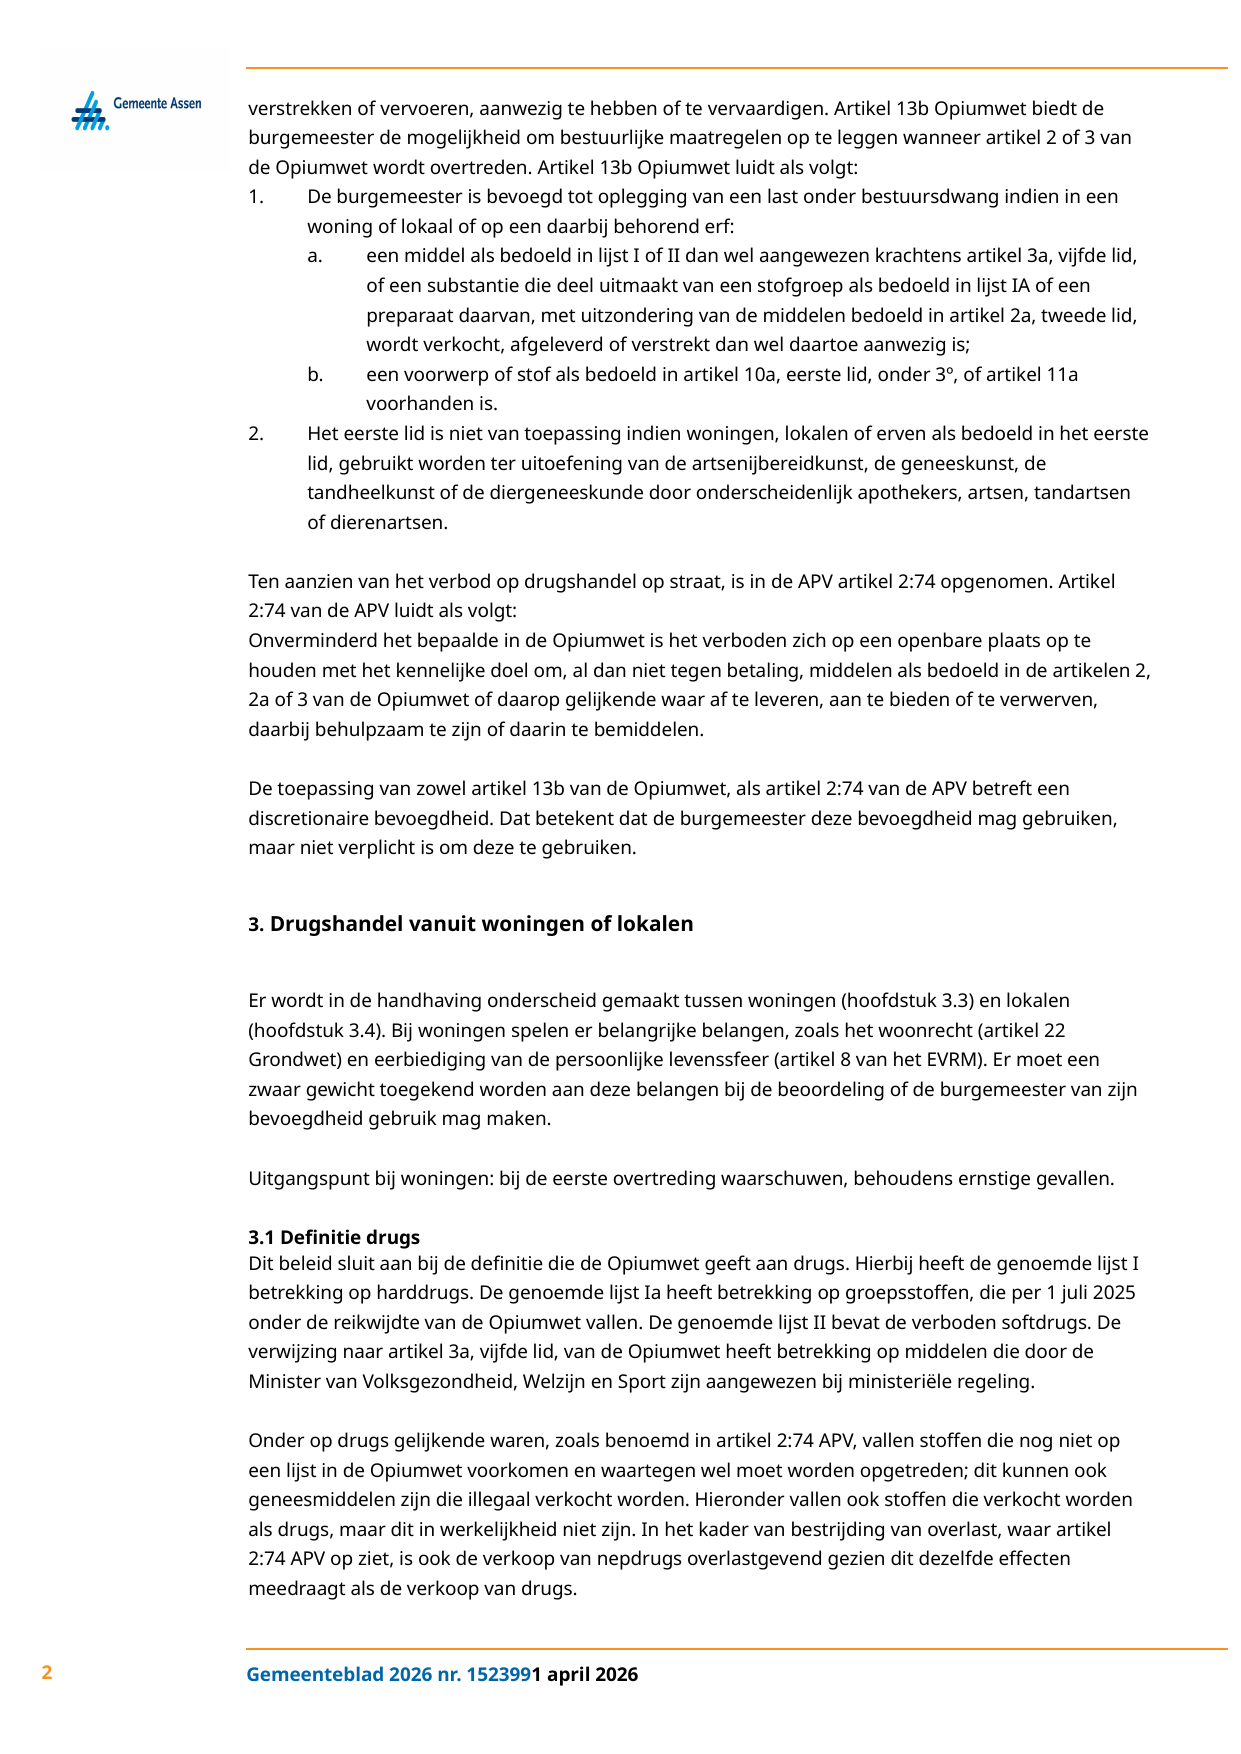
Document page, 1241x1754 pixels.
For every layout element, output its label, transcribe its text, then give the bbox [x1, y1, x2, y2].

text verstrekken of vervoeren, aanwezig te hebben of te vervaardigen. Artikel 13b Opiumwet biedt de burgemeester de mogelijkheid om bestuurlijke maatregelen op te leggen wanneer artikel 2 of 3 van de Opiumwet wordt overtreden. Artikel 13b Opiumwet luidt als volgt: [248, 95, 1152, 180]
text Onverminderd het bepaalde in de Opiumwet is het verboden zich op een openbare plaats op te houden met het kennelijke doel om, al dan niet tegen betaling, middelen als bedoeld in de artikelen 2, 2a of 3 van de Opiumwet of daarop gelijkende waar af te leveren, aan te bieden of te verwerven, daarbij behulpzaam te zijn of daarin te bemiddelen. [248, 627, 1152, 742]
text Dit beleid sluit aan bij de definitie die de Opiumwet geeft aan drugs. Hierbij heeft de genoemde lijst I betrekking op harddrugs. De genoemde lijst Ia heeft betrekking op groepsstoffen, die per 1 juli 2025 onder de reikwijdte van de Opiumwet vallen. De genoemde lijst II bevat de verboden softdrugs. De verwijzing naar artikel 3a, vijfde lid, van de Opiumwet heeft betrekking op middelen die door de Minister van Volksgezondheid, Welzijn en Sport zijn aangewezen bij ministeriële regeling. [248, 1250, 1152, 1394]
picture [41, 47, 231, 172]
text Er wordt in de handhaving onderscheid gemaakt tussen woningen (hoofdstuk 3.3) en lokalen (hoofdstuk 3.4). Bij woningen spelen er belangrijke belangen, zoals het woonrecht (artikel 22 Grondwet) en eerbiediging van de persoonlijke levenssfeer (artikel 8 van het EVRM). Er moet een zwaar gewicht toegekend worden aan deze belangen bij de beoordeling of de burgemeester van zijn bevoegdheid gebruik mag maken. [248, 987, 1152, 1131]
list De burgemeester is bevoegd tot oplegging van een last onder bestuursdwang indien in een woning of lokaal of op een daarbij behorend erf: [248, 183, 1152, 239]
text 3.1 Definitie drugs [248, 1224, 1152, 1250]
list een voorwerp of stof als bedoeld in artikel 10a, eerste lid, onder 3º, of artikel 11a voorhanden is. [307, 361, 1152, 416]
text De toepassing van zowel artikel 13b van de Opiumwet, als artikel 2:74 van de APV betreft een discretionaire bevoegdheid. Dat betekent dat de burgemeester deze bevoegdheid mag gebruiken, maar niet verplicht is om deze te gebruiken. [248, 775, 1152, 860]
text Uitgangspunt bij woningen: bij de eerste overtreding waarschuwen, behoudens ernstige gevallen. [248, 1165, 1152, 1191]
text 3. Drugshandel vanuit woningen of lokalen [248, 909, 1152, 938]
list een middel als bedoeld in lijst I of II dan wel aangewezen krachtens artikel 3a, vijfde lid, of een substantie die deel uitmaakt van een stofgroep als bedoeld in lijst IA of een preparaat daarvan, met uitzondering van de middelen bedoeld in artikel 2a, tweede lid, wordt verkocht, afgeleverd of verstrekt dan wel daartoe aanwezig is; [307, 243, 1152, 357]
text Onder op drugs gelijkende waren, zoals benoemd in artikel 2:74 APV, vallen stoffen die nog niet op een lijst in de Opiumwet voorkomen en waartegen wel moet worden opgetreden; dit kunnen ook geneesmiddelen zijn die illegaal verkocht worden. Hieronder vallen ook stoffen die verkocht worden als drugs, maar dit in werkelijkheid niet zijn. In het kader van bestrijding van overlast, waar artikel 2:74 APV op ziet, is ook de verkoop van nepdrugs overlastgevend gezien dit dezelfde effecten meedraagt als de verkoop van drugs. [248, 1427, 1152, 1601]
list Het eerste lid is niet van toepassing indien woningen, lokalen of erven als bedoeld in het eerste lid, gebruikt worden ter uitoefening van de artsenijbereidkunst, de geneeskunst, de tandheelkunst of de diergeneeskunde door onderscheidenlijk apothekers, artsen, tandartsen of dierenartsen. [248, 420, 1152, 535]
text Ten aanzien van het verbod op drugshandel op straat, is in de APV artikel 2:74 opgenomen. Artikel 2:74 van de APV luidt als volgt: [248, 568, 1152, 623]
